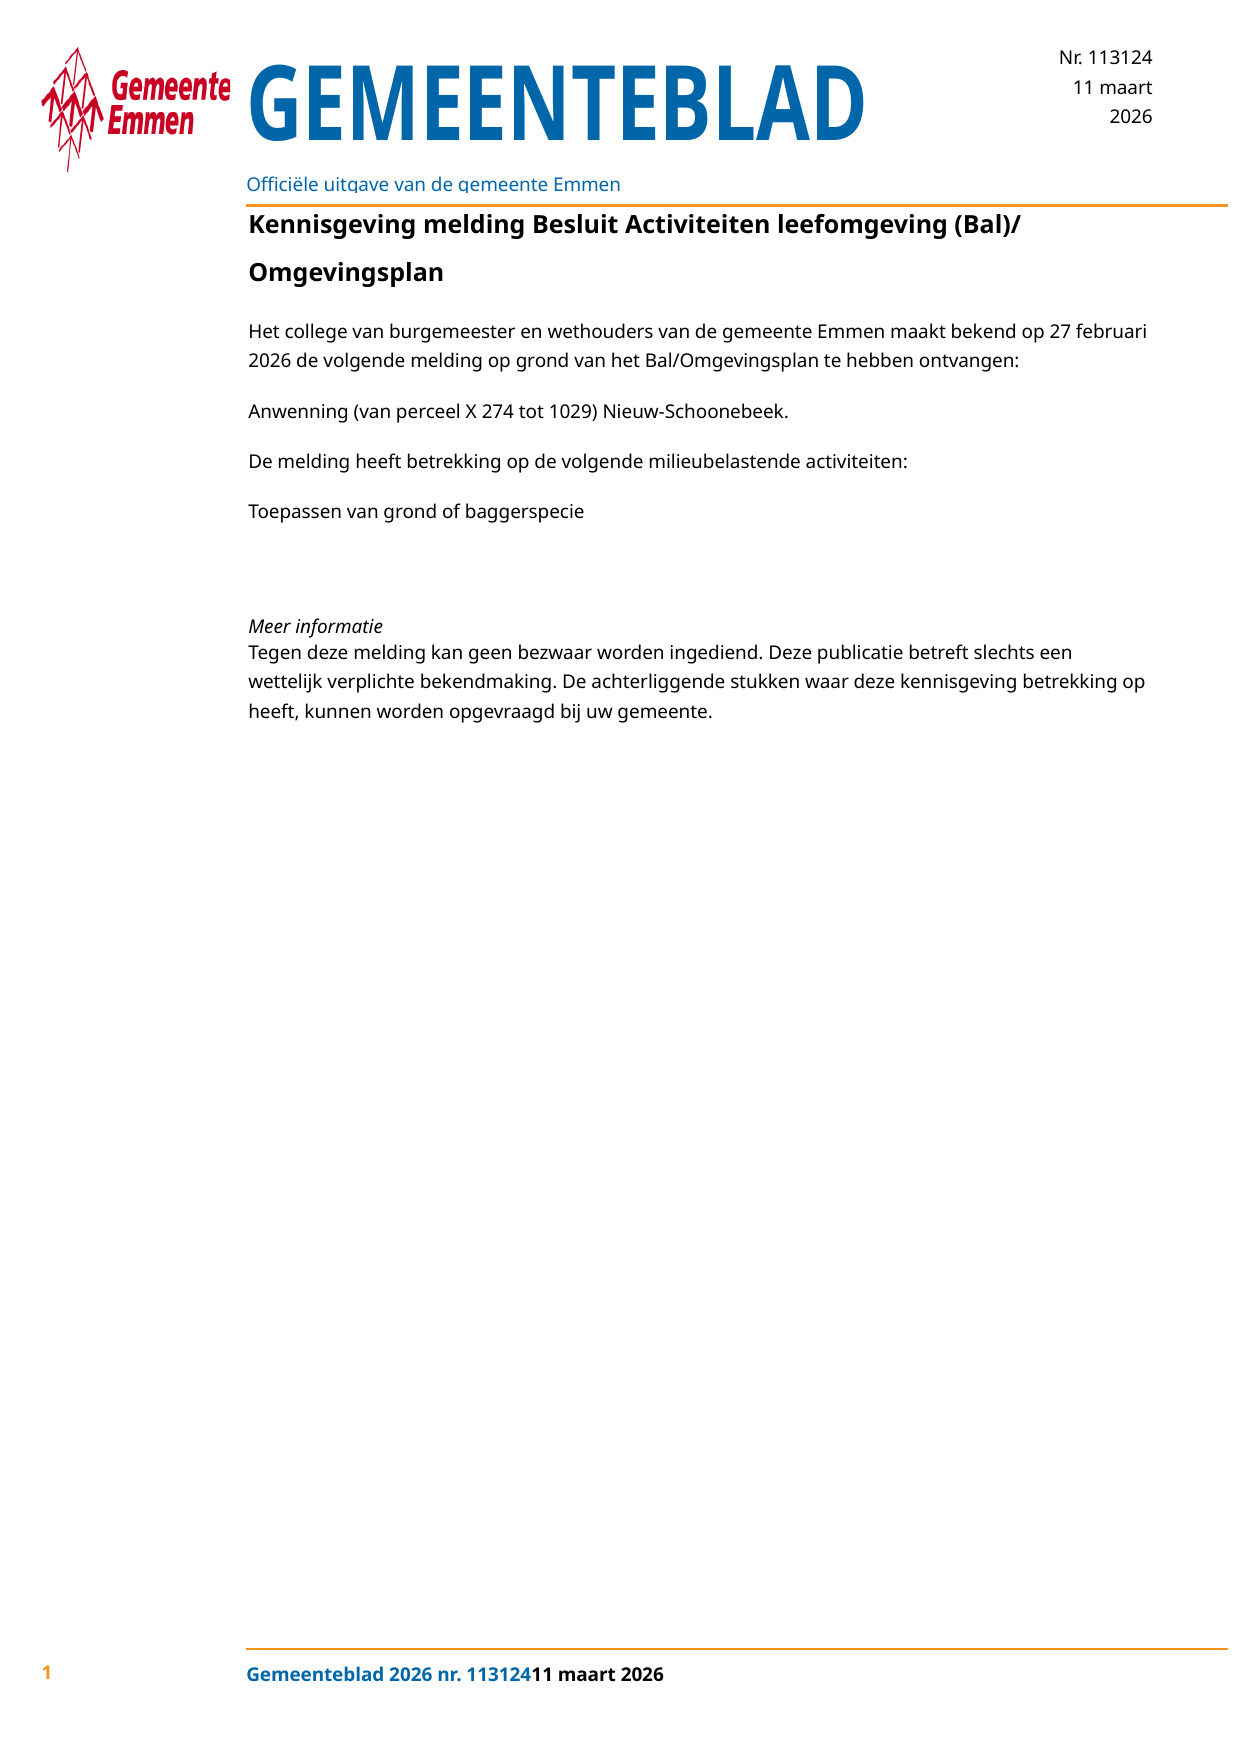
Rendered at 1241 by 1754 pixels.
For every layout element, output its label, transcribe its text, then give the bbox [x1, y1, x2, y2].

text Anwenning (van perceel X 274 tot 1029) Nieuw-Schoonebeek. [248, 398, 1152, 424]
text Het college van burgemeester en wethouders van de gemeente Emmen maakt bekend op 27 februari 2026 de volgende melding op grond van het Bal/Omgevingsplan te hebben ontvangen: [248, 318, 1152, 373]
text Tegen deze melding kan geen bezwaar worden ingediend. Deze publicatie betreft slechts een wettelijk verplichte bekendmaking. De achterliggende stukken waar deze kennisgeving betrekking op heeft, kunnen worden opgevraagd bij uw gemeente. [248, 639, 1152, 724]
picture [41, 47, 231, 172]
text Kennisgeving melding Besluit Activiteiten leefomgeving (Bal)/ Omgevingsplan [248, 207, 1152, 288]
text Toepassen van grond of baggerspecie [248, 499, 1152, 524]
text Meer informatie [248, 613, 1152, 639]
text De melding heeft betrekking op de volgende milieubelastende activiteiten: [248, 448, 1152, 474]
